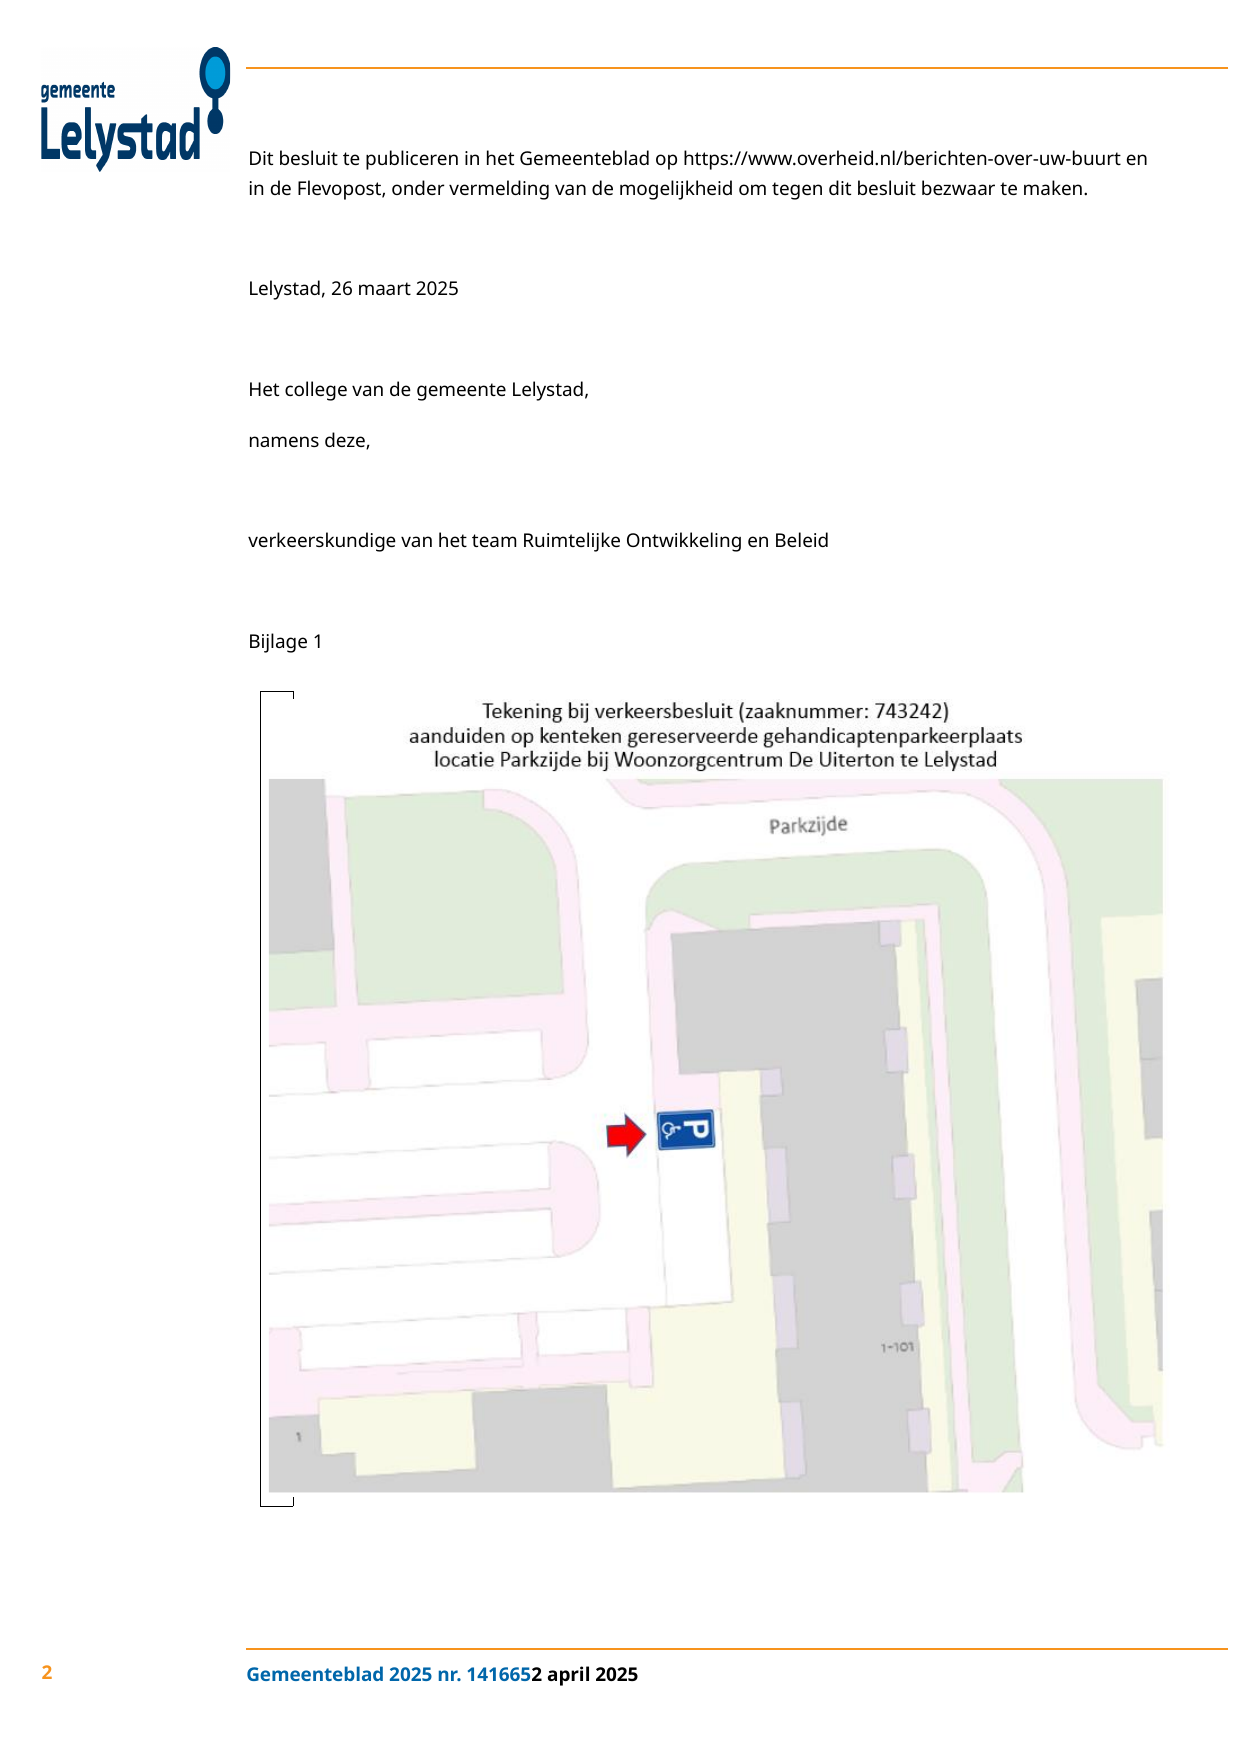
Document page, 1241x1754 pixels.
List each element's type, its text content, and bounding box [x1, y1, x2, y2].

picture [41, 47, 231, 172]
picture [268, 699, 1173, 1497]
text namens deze, [248, 427, 1152, 453]
text Dit besluit te publiceren in het Gemeenteblad op https://www.overheid.nl/berichten-over-uw-buurt en in de Flevopost, onder vermelding van de mogelijkheid om tegen dit besluit bezwaar te maken. [248, 145, 1152, 201]
text verkeerskundige van het team Ruimtelijke Ontwikkeling en Beleid [248, 528, 1152, 553]
text Bijlage 1 [248, 628, 1152, 654]
text Het college van de gemeente Lelystad, [248, 376, 1152, 402]
text Lelystad, 26 maart 2025 [248, 276, 1152, 301]
